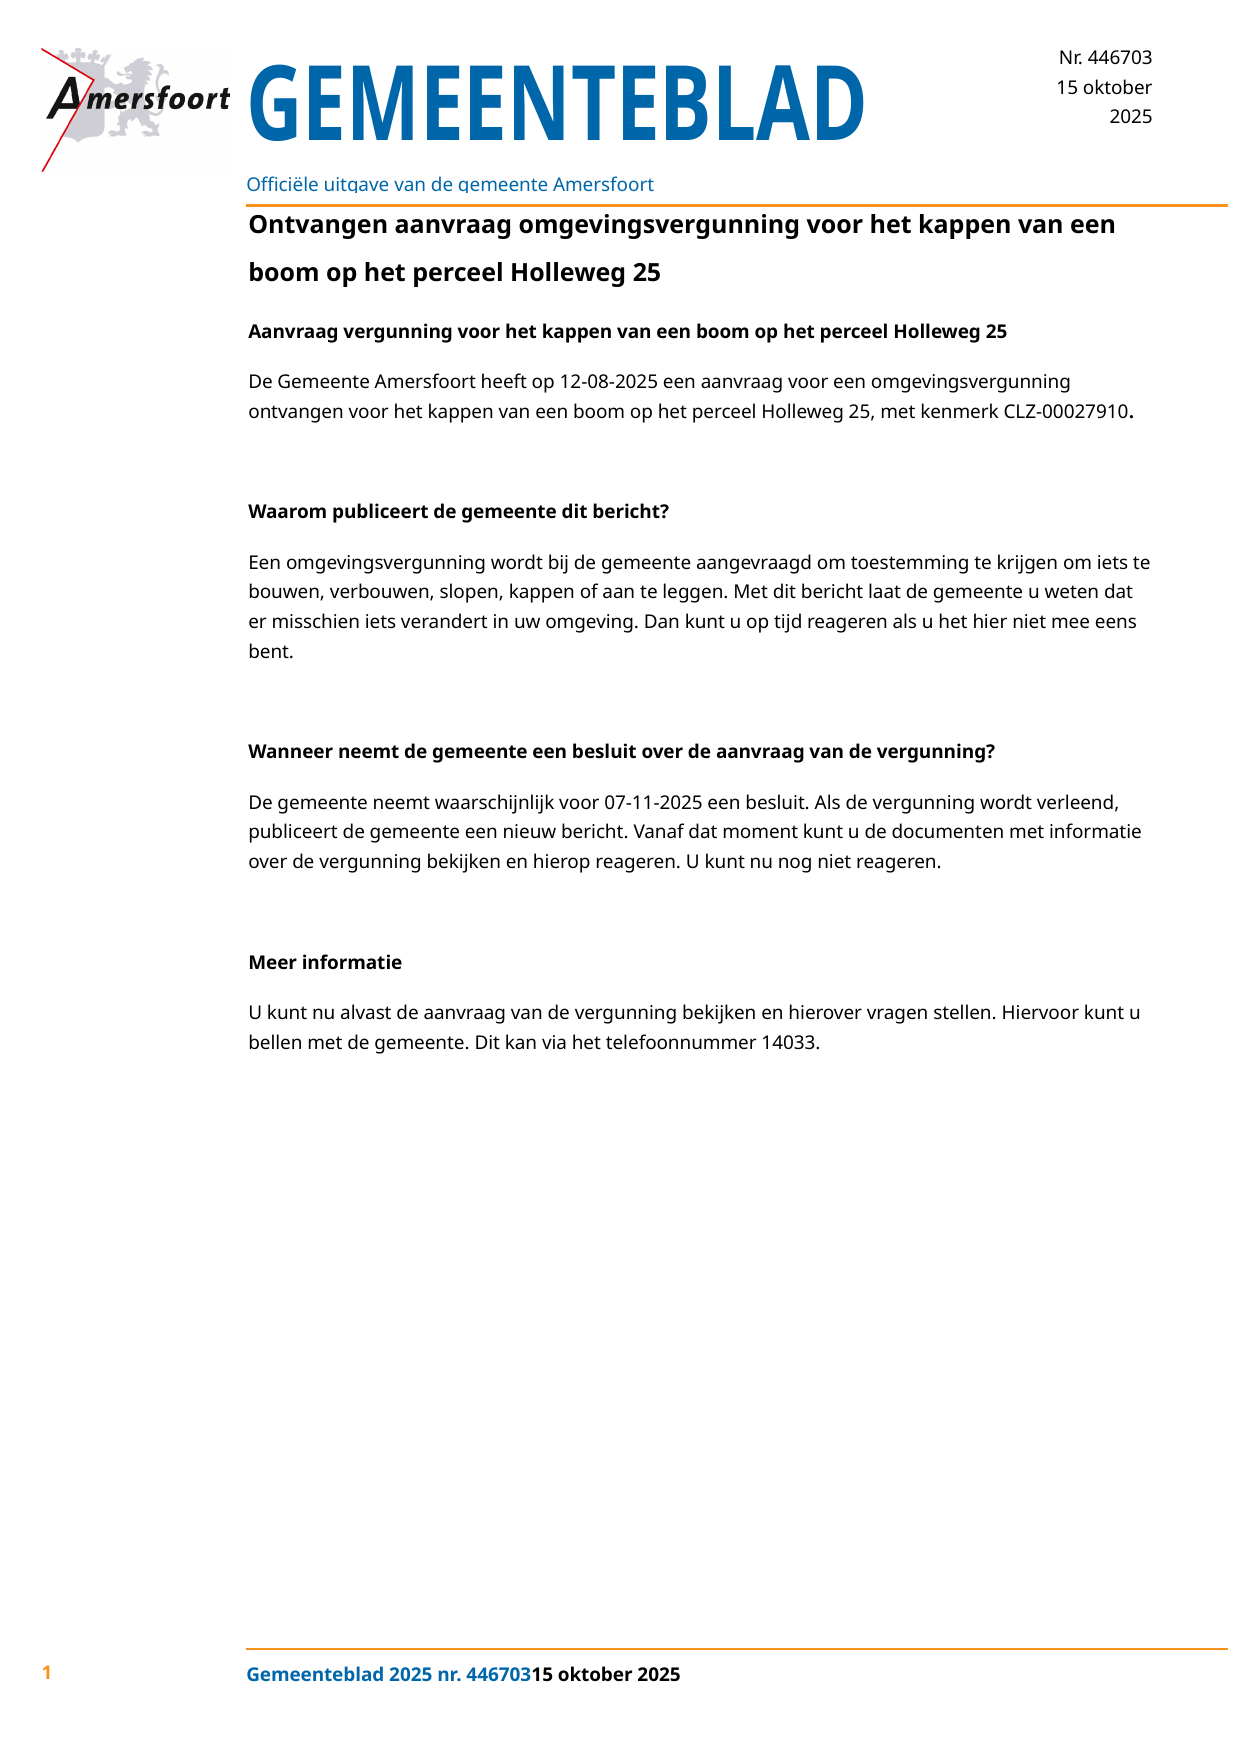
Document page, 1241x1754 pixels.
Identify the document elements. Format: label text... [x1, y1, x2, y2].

text Meer informatie [248, 949, 1152, 975]
text Een omgevingsvergunning wordt bij de gemeente aangevraagd om toestemming te krijgen om iets te bouwen, verbouwen, slopen, kappen of aan te leggen. Met dit bericht laat de gemeente u weten dat er misschien iets verandert in uw omgeving. Dan kunt u op tijd reageren als u het hier niet mee eens bent. [248, 549, 1152, 664]
text De gemeente neemt waarschijnlijk voor 07-11-2025 een besluit. Als de vergunning wordt verleend, publiceert de gemeente een nieuw bericht. Vanaf dat moment kunt u de documenten met informatie over de vergunning bekijken en hierop reageren. U kunt nu nog niet reageren. [248, 789, 1152, 874]
text Aanvraag vergunning voor het kappen van een boom op het perceel Holleweg 25 [248, 318, 1152, 344]
text U kunt nu alvast de aanvraag van de vergunning bekijken en hierover vragen stellen. Hiervoor kunt u bellen met de gemeente. Dit kan via het telefoonnummer 14033. [248, 999, 1152, 1055]
picture [41, 47, 231, 172]
text De Gemeente Amersfoort heeft op 12-08-2025 een aanvraag voor een omgevingsvergunning ontvangen voor het kappen van een boom op het perceel Holleweg 25, met kenmerk CLZ-00027910. [248, 368, 1152, 424]
text Waarom publiceert de gemeente dit bericht? [248, 499, 1152, 524]
text Wanneer neemt de gemeente een besluit over de aanvraag van de vergunning? [248, 739, 1152, 764]
text Ontvangen aanvraag omgevingsvergunning voor het kappen van een boom op het perceel Holleweg 25 [248, 207, 1152, 288]
